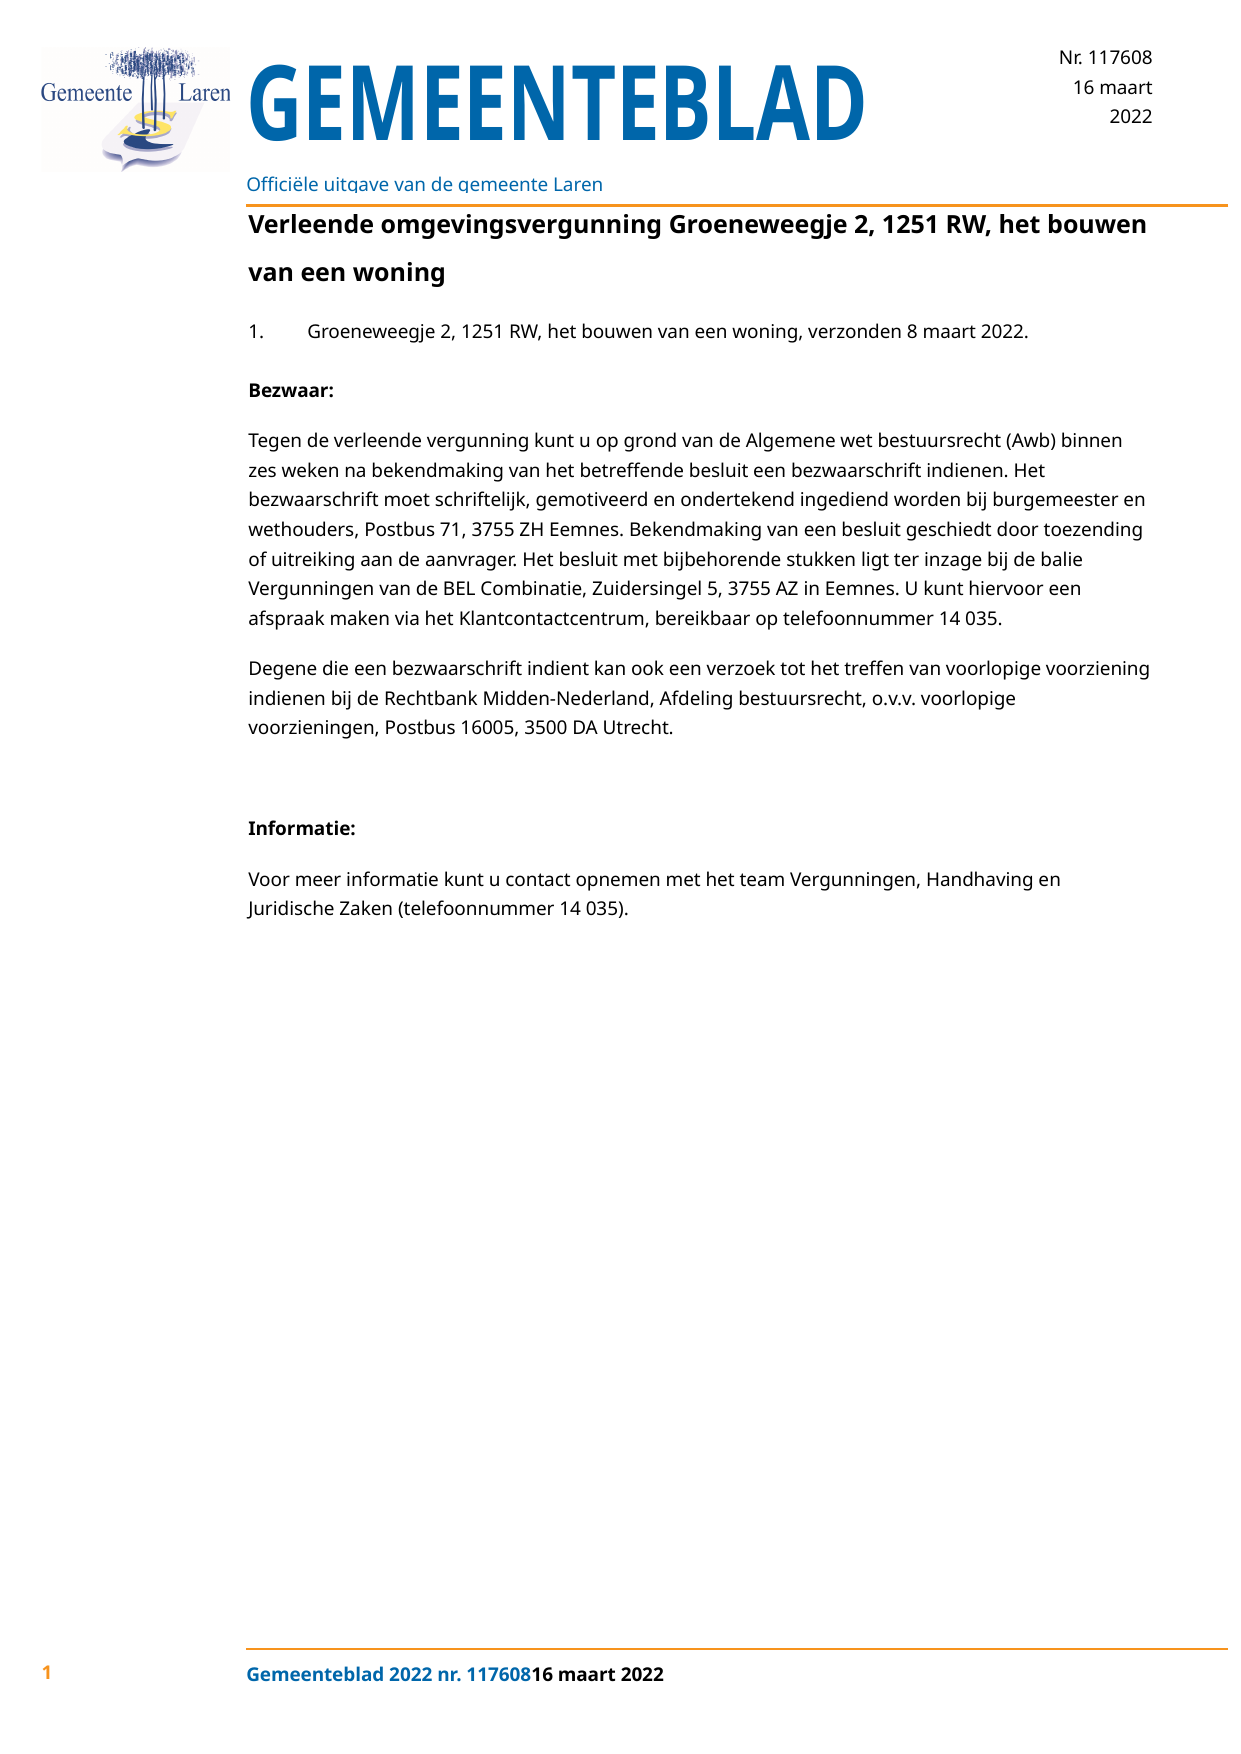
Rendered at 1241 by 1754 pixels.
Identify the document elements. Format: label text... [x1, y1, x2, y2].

text Bezwaar: [248, 377, 1152, 403]
text Verleende omgevingsvergunning Groeneweegje 2, 1251 RW, het bouwen van een woning [248, 207, 1152, 288]
list Groeneweegje 2, 1251 RW, het bouwen van een woning, verzonden 8 maart 2022. [248, 318, 1152, 344]
text Tegen de verleende vergunning kunt u op grond van de Algemene wet bestuursrecht (Awb) binnen zes weken na bekendmaking van het betreffende besluit een bezwaarschrift indienen. Het bezwaarschrift moet schriftelijk, gemotiveerd en ondertekend ingediend worden bij burgemeester en wethouders, Postbus 71, 3755 ZH Eemnes. Bekendmaking van een besluit geschiedt door toezending of uitreiking aan de aanvrager. Het besluit met bijbehorende stukken ligt ter inzage bij de balie Vergunningen van de BEL Combinatie, Zuidersingel 5, 3755 AZ in Eemnes. U kunt hiervoor een afspraak maken via het Klantcontactcentrum, bereikbaar op telefoonnummer 14 035. [248, 427, 1152, 631]
picture [41, 47, 231, 172]
text Informatie: [248, 815, 1152, 841]
text Degene die een bezwaarschrift indient kan ook een verzoek tot het treffen van voorlopige voorziening indienen bij de Rechtbank Midden-Nederland, Afdeling bestuursrecht, o.v.v. voorlopige voorzieningen, Postbus 16005, 3500 DA Utrecht. [248, 655, 1152, 740]
text Voor meer informatie kunt u contact opnemen met het team Vergunningen, Handhaving en Juridische Zaken (telefoonnummer 14 035). [248, 866, 1152, 921]
